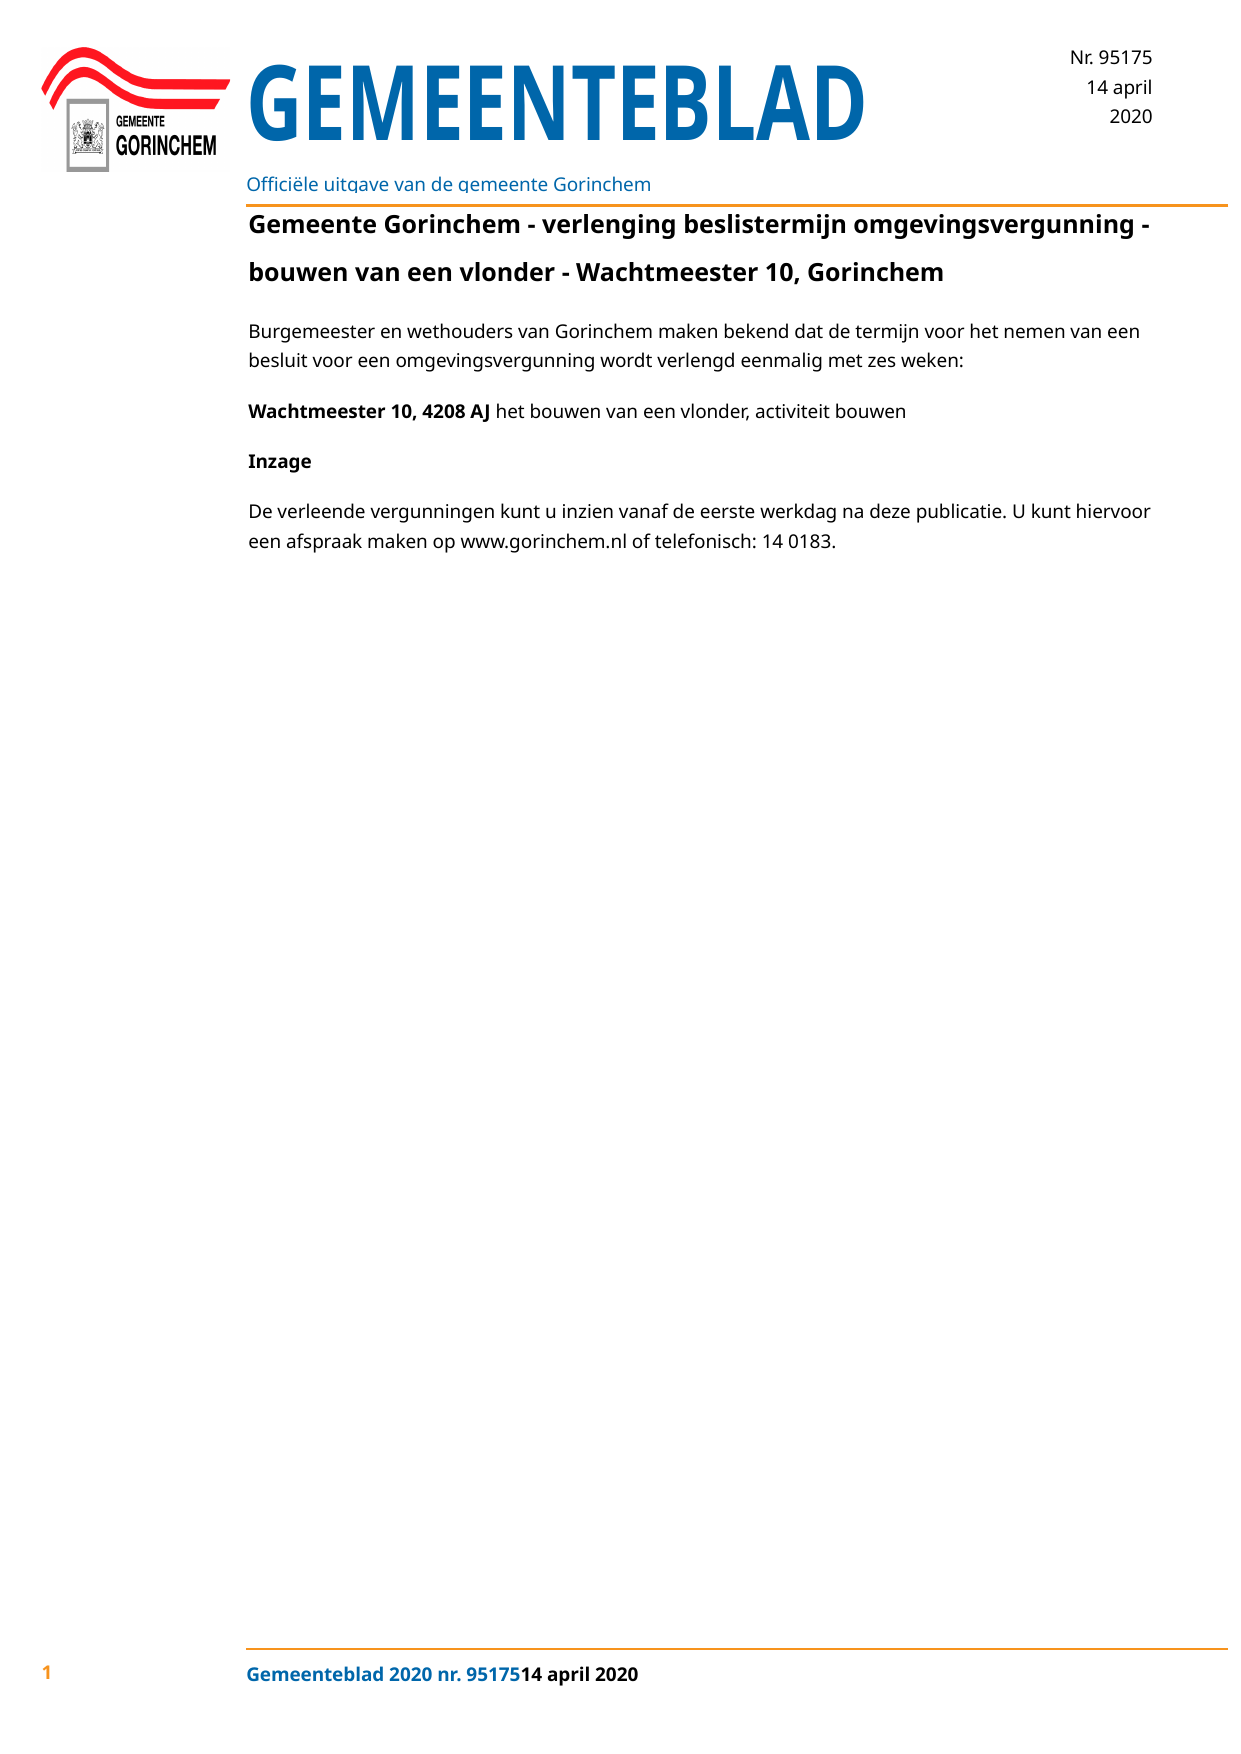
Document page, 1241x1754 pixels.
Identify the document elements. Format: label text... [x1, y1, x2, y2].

text Inzage [248, 448, 1152, 474]
text Burgemeester en wethouders van Gorinchem maken bekend dat de termijn voor het nemen van een besluit voor een omgevingsvergunning wordt verlengd eenmalig met zes weken: [248, 318, 1152, 373]
text De verleende vergunningen kunt u inzien vanaf de eerste werkdag na deze publicatie. U kunt hiervoor een afspraak maken op www.gorinchem.nl of telefonisch: 14 0183. [248, 499, 1152, 554]
text Wachtmeester 10, 4208 AJ het bouwen van een vlonder, activiteit bouwen [248, 398, 1152, 424]
text Gemeente Gorinchem - verlenging beslistermijn omgevingsvergunning - bouwen van een vlonder - Wachtmeester 10, Gorinchem [248, 207, 1152, 288]
picture [41, 47, 231, 172]
